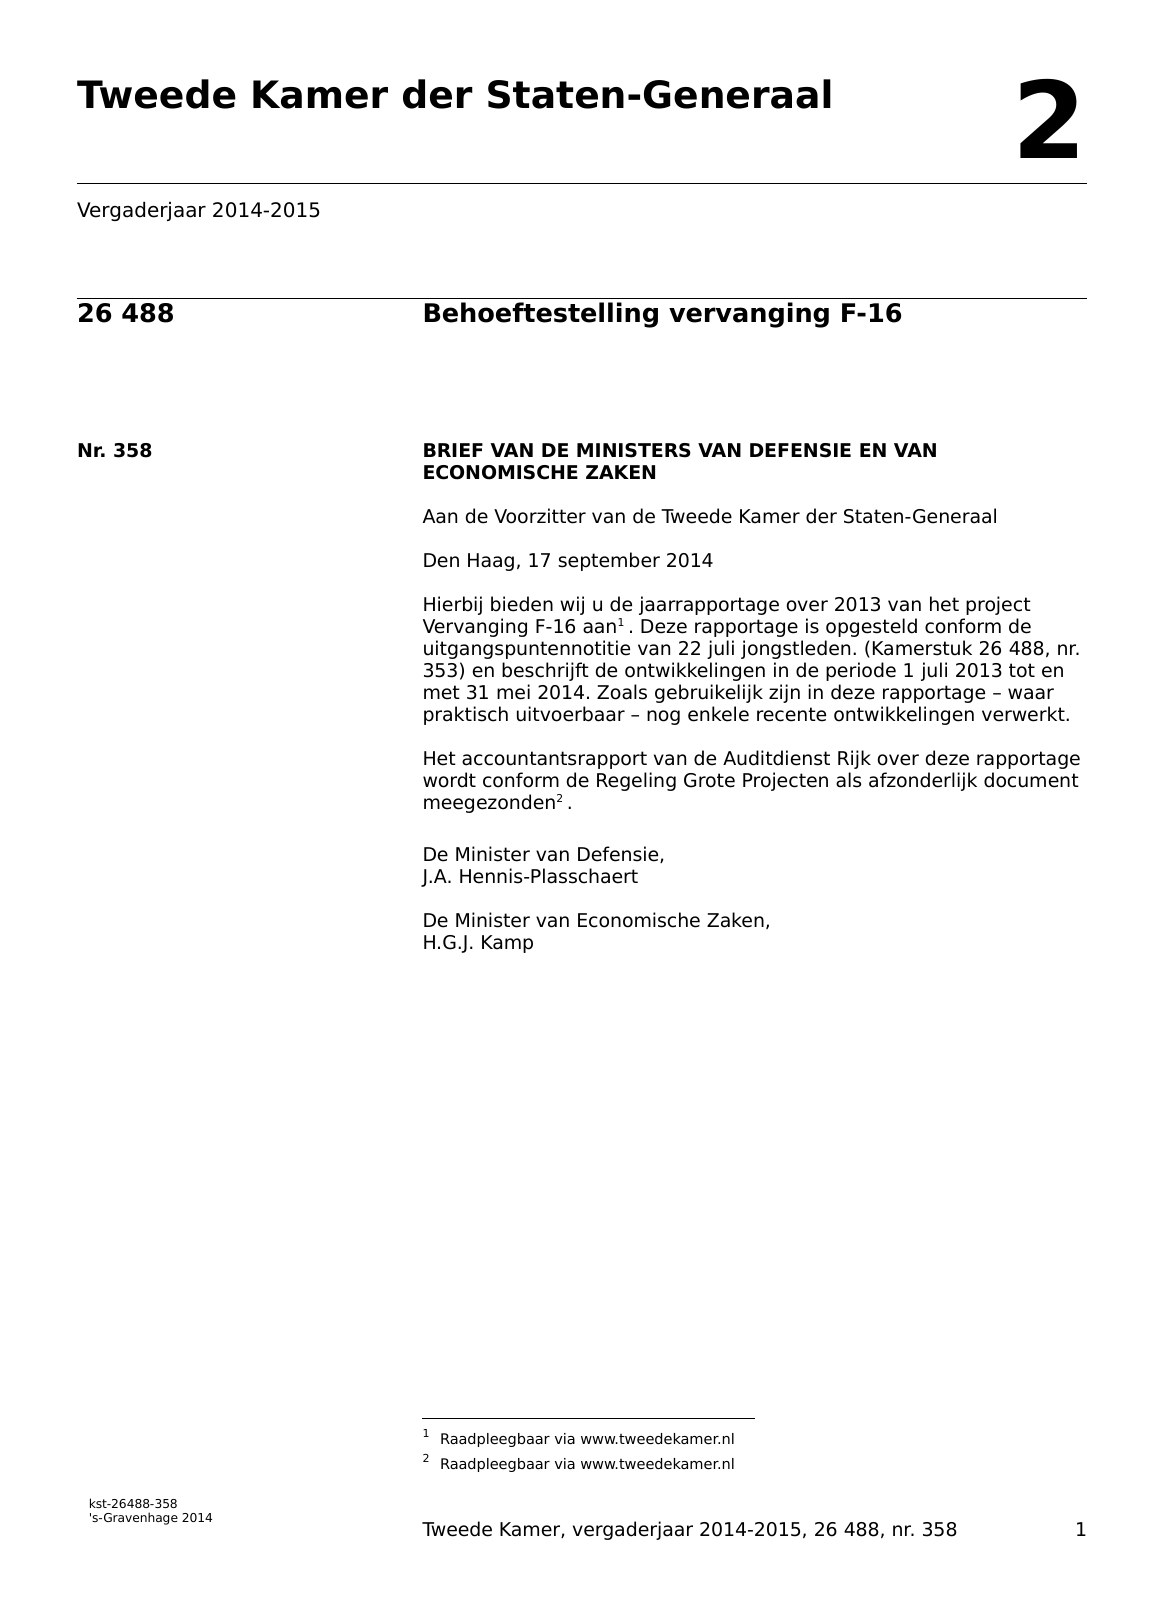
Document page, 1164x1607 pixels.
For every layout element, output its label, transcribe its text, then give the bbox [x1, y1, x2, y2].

text kst-26488-358 [88, 1497, 323, 1511]
text De Minister van Economische Zaken, H.G.J. Kamp [422, 910, 1087, 954]
table_cell Vergaderjaar 2014-2015 [77, 184, 1087, 298]
text Hierbij bieden wij u de jaarrapportage over 2013 van het project Vervanging F-16 aan. Deze rapportage is opgesteld conform de uitgangspuntennotitie van 22 juli jongstleden. (Kamerstuk 26 488, nr. 353) en beschrijft de ontwikkelingen in de periode 1 juli 2013 tot en met 31 mei 2014. Zoals gebruikelijk zijn in deze rapportage – waar praktisch uitvoerbaar – nog enkele recente ontwikkelingen verwerkt. [422, 594, 1087, 726]
text Raadpleegbaar via www.tweedekamer.nl [422, 1452, 1087, 1474]
text Het accountantsrapport van de Auditdienst Rijk over deze rapportage wordt conform de Regeling Grote Projecten als afzonderlijk document meegezonden. [422, 748, 1087, 814]
table_header Tweede Kamer der Staten-Generaal [77, 59, 886, 183]
text De Minister van Defensie, J.A. Hennis-Plasschaert [422, 844, 1087, 888]
subtitle Nr. 358 BRIEF VAN DE MINISTERS VAN DEFENSIE EN VAN ECONOMISCHE ZAKEN [77, 440, 1087, 484]
text 's-Gravenhage 2014 [88, 1511, 323, 1525]
text Raadpleegbaar via www.tweedekamer.nl [422, 1427, 1087, 1449]
table_header 2 [886, 59, 1087, 183]
text Den Haag, 17 september 2014 [422, 550, 1087, 572]
subtitle 26 488 Behoeftestelling vervanging F-16 [77, 299, 1087, 329]
text Aan de Voorzitter van de Tweede Kamer der Staten-Generaal [422, 506, 1087, 528]
